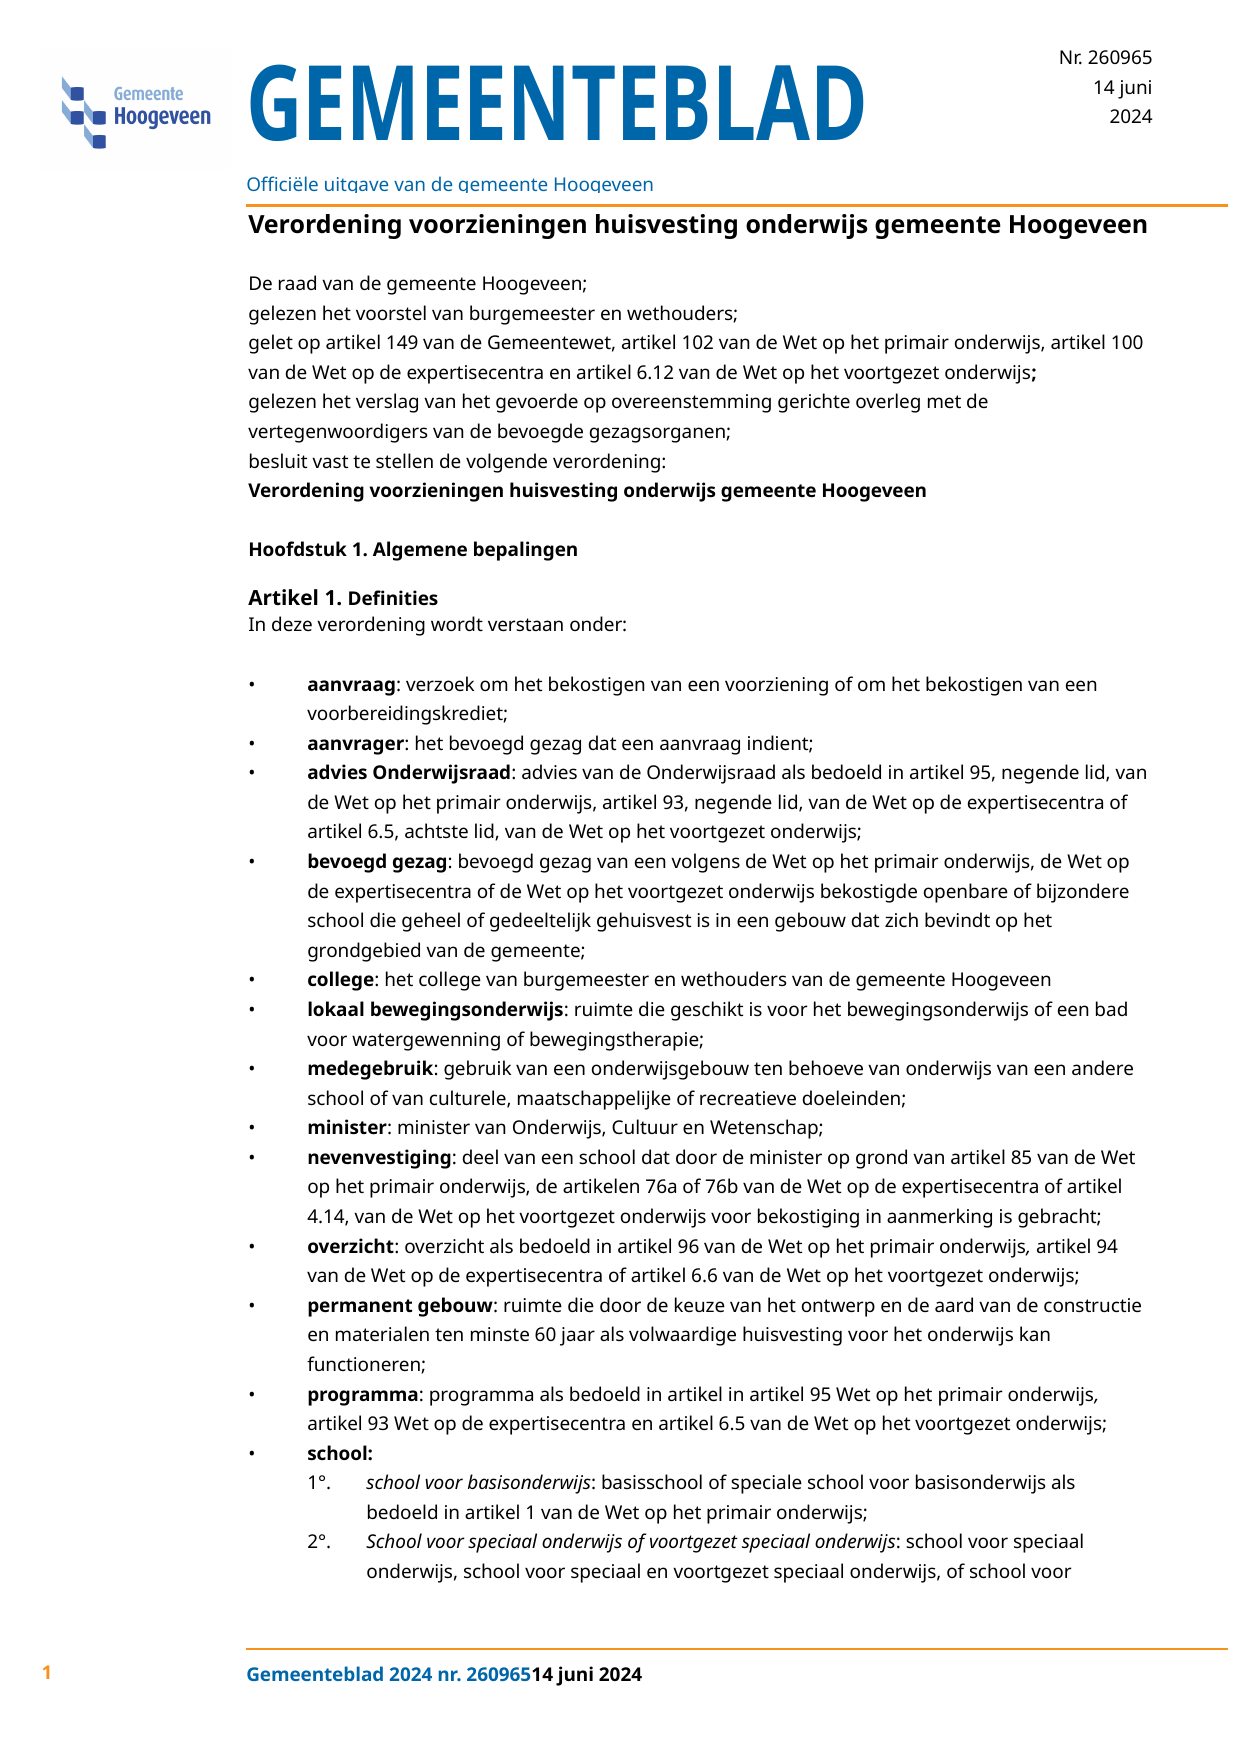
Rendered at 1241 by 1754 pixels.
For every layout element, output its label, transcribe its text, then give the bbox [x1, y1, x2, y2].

list lokaal bewegingsonderwijs: ruimte die geschikt is voor het bewegingsonderwijs of een bad voor watergewenning of bewegingstherapie; [248, 996, 1152, 1051]
text In deze verordening wordt verstaan onder: [248, 612, 1152, 637]
text gelet op artikel 149 van de Gemeentewet, artikel 102 van de Wet op het primair onderwijs, artikel 100 van de Wet op de expertisecentra en artikel 6.12 van de Wet op het voortgezet onderwijs; [248, 329, 1152, 385]
list school voor basisonderwijs: basisschool of speciale school voor basisonderwijs als bedoeld in artikel 1 van de Wet op het primair onderwijs; [307, 1469, 1152, 1525]
list advies Onderwijsraad: advies van de Onderwijsraad als bedoeld in artikel 95, negende lid, van de Wet op het primair onderwijs, artikel 93, negende lid, van de Wet op de expertisecentra of artikel 6.5, achtste lid, van de Wet op het voortgezet onderwijs; [248, 759, 1152, 844]
text gelezen het verslag van het gevoerde op overeenstemming gerichte overleg met de vertegenwoordigers van de bevoegde gezagsorganen; [248, 389, 1152, 444]
list nevenvestiging: deel van een school dat door de minister op grond van artikel 85 van de Wet op het primair onderwijs, de artikelen 76a of 76b van de Wet op de expertisecentra of artikel 4.14, van de Wet op het voortgezet onderwijs voor bekostiging in aanmerking is gebracht; [248, 1144, 1152, 1229]
list minister: minister van Onderwijs, Cultuur en Wetenschap; [248, 1114, 1152, 1140]
list school: [248, 1440, 1152, 1466]
list permanent gebouw: ruimte die door de keuze van het ontwerp en de aard van de constructie en materialen ten minste 60 jaar als volwaardige huisvesting voor het onderwijs kan functioneren; [248, 1292, 1152, 1377]
text besluit vast te stellen de volgende verordening: [248, 448, 1152, 473]
list aanvrager: het bevoegd gezag dat een aanvraag indient; [248, 730, 1152, 756]
text De raad van de gemeente Hoogeveen; [248, 270, 1152, 296]
list aanvraag: verzoek om het bekostigen van een voorziening of om het bekostigen van een voorbereidingskrediet; [248, 671, 1152, 726]
list overzicht: overzicht als bedoeld in artikel 96 van de Wet op het primair onderwijs, artikel 94 van de Wet op de expertisecentra of artikel 6.6 van de Wet op het voortgezet onderwijs; [248, 1233, 1152, 1288]
text Hoofdstuk 1. Algemene bepalingen [248, 537, 1152, 562]
list medegebruik: gebruik van een onderwijsgebouw ten behoeve van onderwijs van een andere school of van culturele, maatschappelijke of recreatieve doeleinden; [248, 1055, 1152, 1111]
text gelezen het voorstel van burgemeester en wethouders; [248, 300, 1152, 326]
text Artikel 1. Definities [248, 583, 1152, 612]
list programma: programma als bedoeld in artikel in artikel 95 Wet op het primair onderwijs, artikel 93 Wet op de expertisecentra en artikel 6.5 van de Wet op het voortgezet onderwijs; [248, 1381, 1152, 1436]
list bevoegd gezag: bevoegd gezag van een volgens de Wet op het primair onderwijs, de Wet op de expertisecentra of de Wet op het voortgezet onderwijs bekostigde openbare of bijzondere school die geheel of gedeeltelijk gehuisvest is in een gebouw dat zich bevindt op het grondgebied van de gemeente; [248, 848, 1152, 963]
text Verordening voorzieningen huisvesting onderwijs gemeente Hoogeveen [248, 477, 1152, 503]
text Verordening voorzieningen huisvesting onderwijs gemeente Hoogeveen [248, 207, 1152, 241]
list college: het college van burgemeester en wethouders van de gemeente Hoogeveen [248, 967, 1152, 992]
list School voor speciaal onderwijs of voortgezet speciaal onderwijs: school voor speciaal onderwijs, school voor speciaal en voortgezet speciaal onderwijs, of school voor [307, 1529, 1152, 1584]
picture [41, 47, 231, 172]
